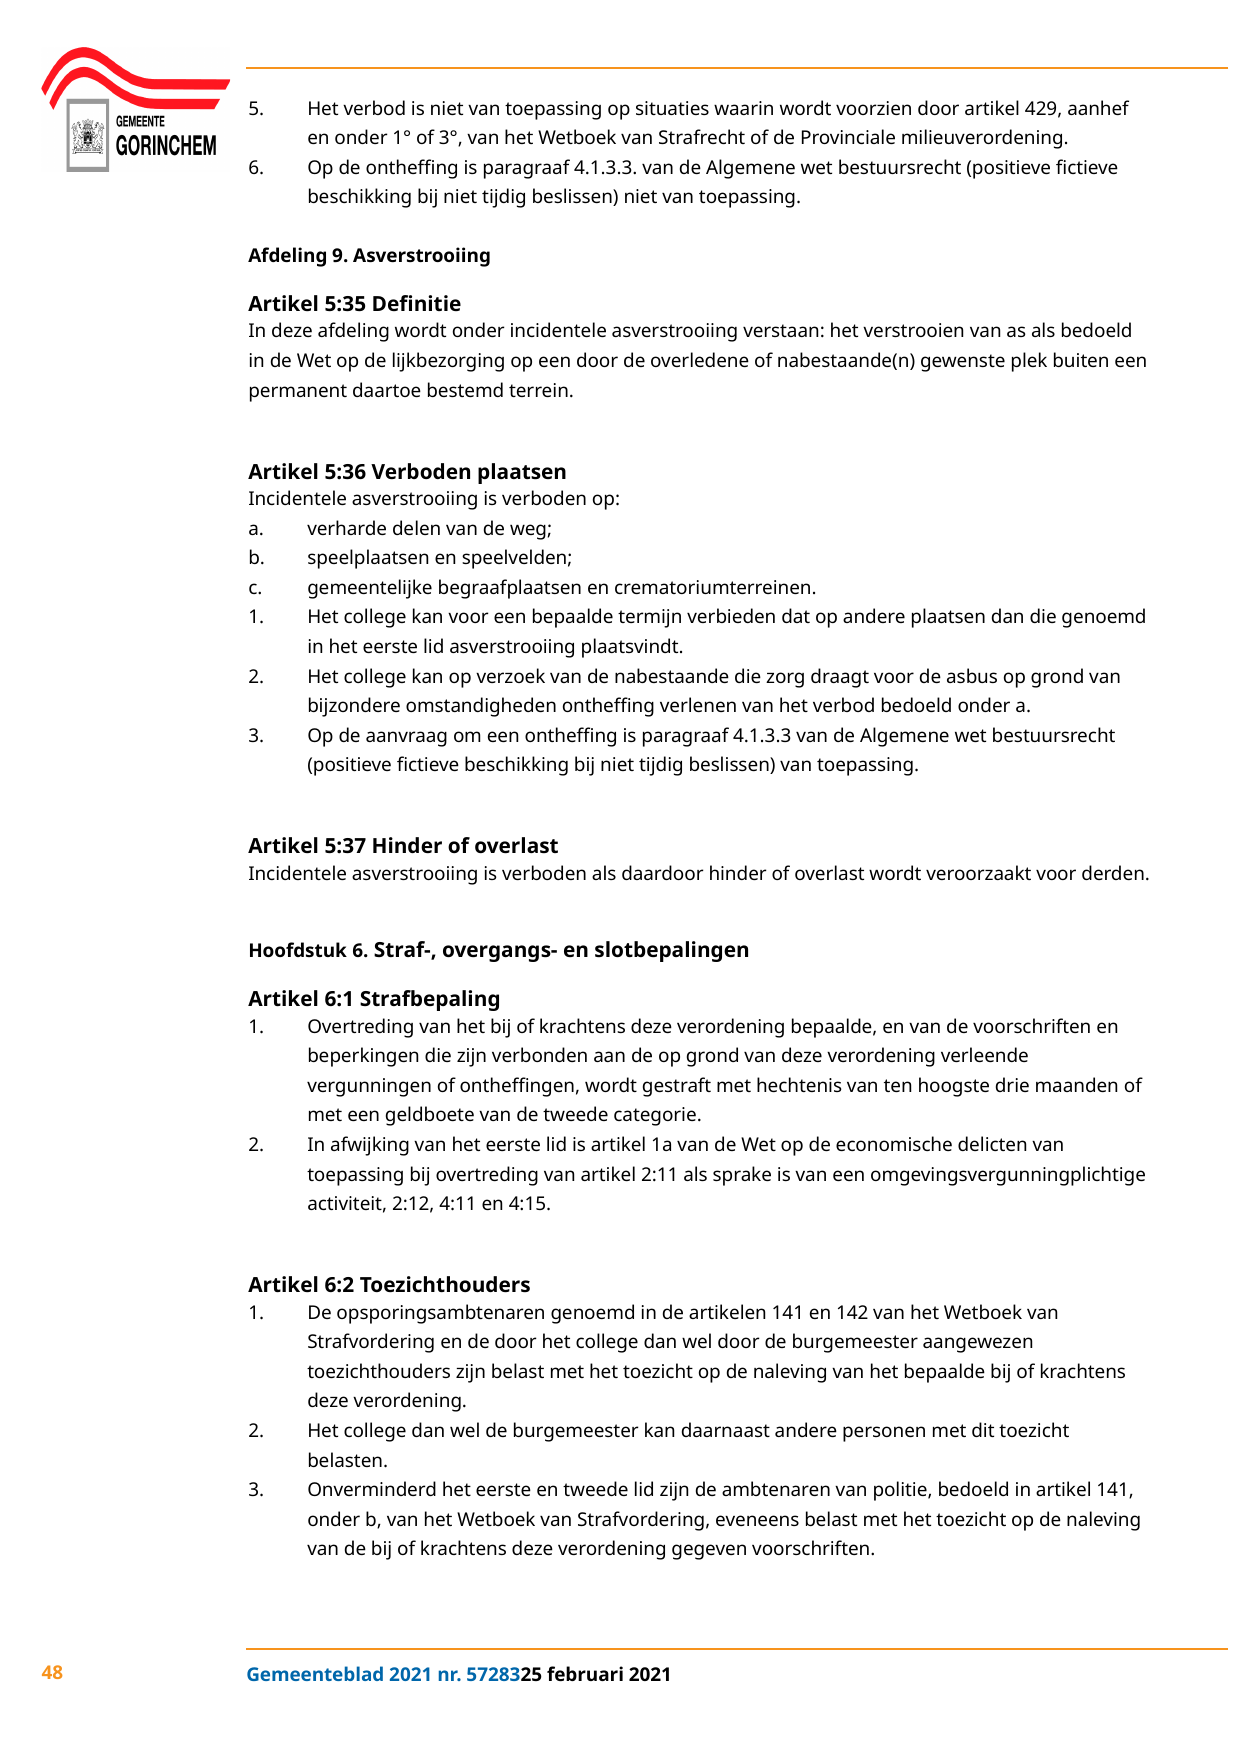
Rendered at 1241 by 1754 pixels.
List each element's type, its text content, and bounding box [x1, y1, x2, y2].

list Het college kan op verzoek van de nabestaande die zorg draagt voor de asbus op grond van bijzondere omstandigheden ontheffing verlenen van het verbod bedoeld onder a. [248, 663, 1152, 718]
list Het verbod is niet van toepassing op situaties waarin wordt voorzien door artikel 429, aanhef en onder 1° of 3°, van het Wetboek van Strafrecht of de Provinciale milieuverordening. [248, 95, 1152, 150]
list verharde delen van de weg; [248, 515, 1152, 541]
list Het college dan wel de burgemeester kan daarnaast andere personen met dit toezicht belasten. [248, 1417, 1152, 1472]
text In deze afdeling wordt onder incidentele asverstrooiing verstaan: het verstrooien van as als bedoeld in de Wet op de lijkbezorging op een door de overledene of nabestaande(n) gewenste plek buiten een permanent daartoe bestemd terrein. [248, 318, 1152, 403]
list Op de aanvraag om een ontheffing is paragraaf 4.1.3.3 van de Algemene wet bestuursrecht (positieve fictieve beschikking bij niet tijdig beslissen) van toepassing. [248, 722, 1152, 777]
text Artikel 5:36 Verboden plaatsen [248, 457, 1152, 485]
text Artikel 5:37 Hinder of overlast [248, 832, 1152, 860]
text Artikel 5:35 Definitie [248, 289, 1152, 318]
list Het college kan voor een bepaalde termijn verbieden dat op andere plaatsen dan die genoemd in het eerste lid asverstrooiing plaatsvindt. [248, 604, 1152, 659]
text Artikel 6:2 Toezichthouders [248, 1270, 1152, 1299]
list In afwijking van het eerste lid is artikel 1a van de Wet op de economische delicten van toepassing bij overtreding van artikel 2:11 als sprake is van een omgevingsvergunningplichtige activiteit, 2:12, 4:11 en 4:15. [248, 1131, 1152, 1216]
list Op de ontheffing is paragraaf 4.1.3.3. van de Algemene wet bestuursrecht (positieve fictieve beschikking bij niet tijdig beslissen) niet van toepassing. [248, 154, 1152, 209]
text Hoofdstuk 6. Straf-, overgangs- en slotbepalingen [248, 935, 1152, 964]
text Artikel 6:1 Strafbepaling [248, 984, 1152, 1013]
text Afdeling 9. Asverstrooiing [248, 243, 1152, 268]
text Incidentele asverstrooiing is verboden als daardoor hinder of overlast wordt veroorzaakt voor derden. [248, 860, 1152, 886]
list Onverminderd het eerste en tweede lid zijn de ambtenaren van politie, bedoeld in artikel 141, onder b, van het Wetboek van Strafvordering, eveneens belast met het toezicht op de naleving van de bij of krachtens deze verordening gegeven voorschriften. [248, 1476, 1152, 1561]
text Incidentele asverstrooiing is verboden op: [248, 485, 1152, 511]
picture [41, 47, 231, 172]
list speelplaatsen en speelvelden; [248, 544, 1152, 570]
list gemeentelijke begraafplaatsen en crematoriumterreinen. [248, 574, 1152, 600]
list De opsporingsambtenaren genoemd in de artikelen 141 en 142 van het Wetboek van Strafvordering en de door het college dan wel door de burgemeester aangewezen toezichthouders zijn belast met het toezicht op de naleving van het bepaalde bij of krachtens deze verordening. [248, 1299, 1152, 1413]
list Overtreding van het bij of krachtens deze verordening bepaalde, en van de voorschriften en beperkingen die zijn verbonden aan de op grond van deze verordening verleende vergunningen of ontheffingen, wordt gestraft met hechtenis van ten hoogste drie maanden of met een geldboete van de tweede categorie. [248, 1013, 1152, 1127]
